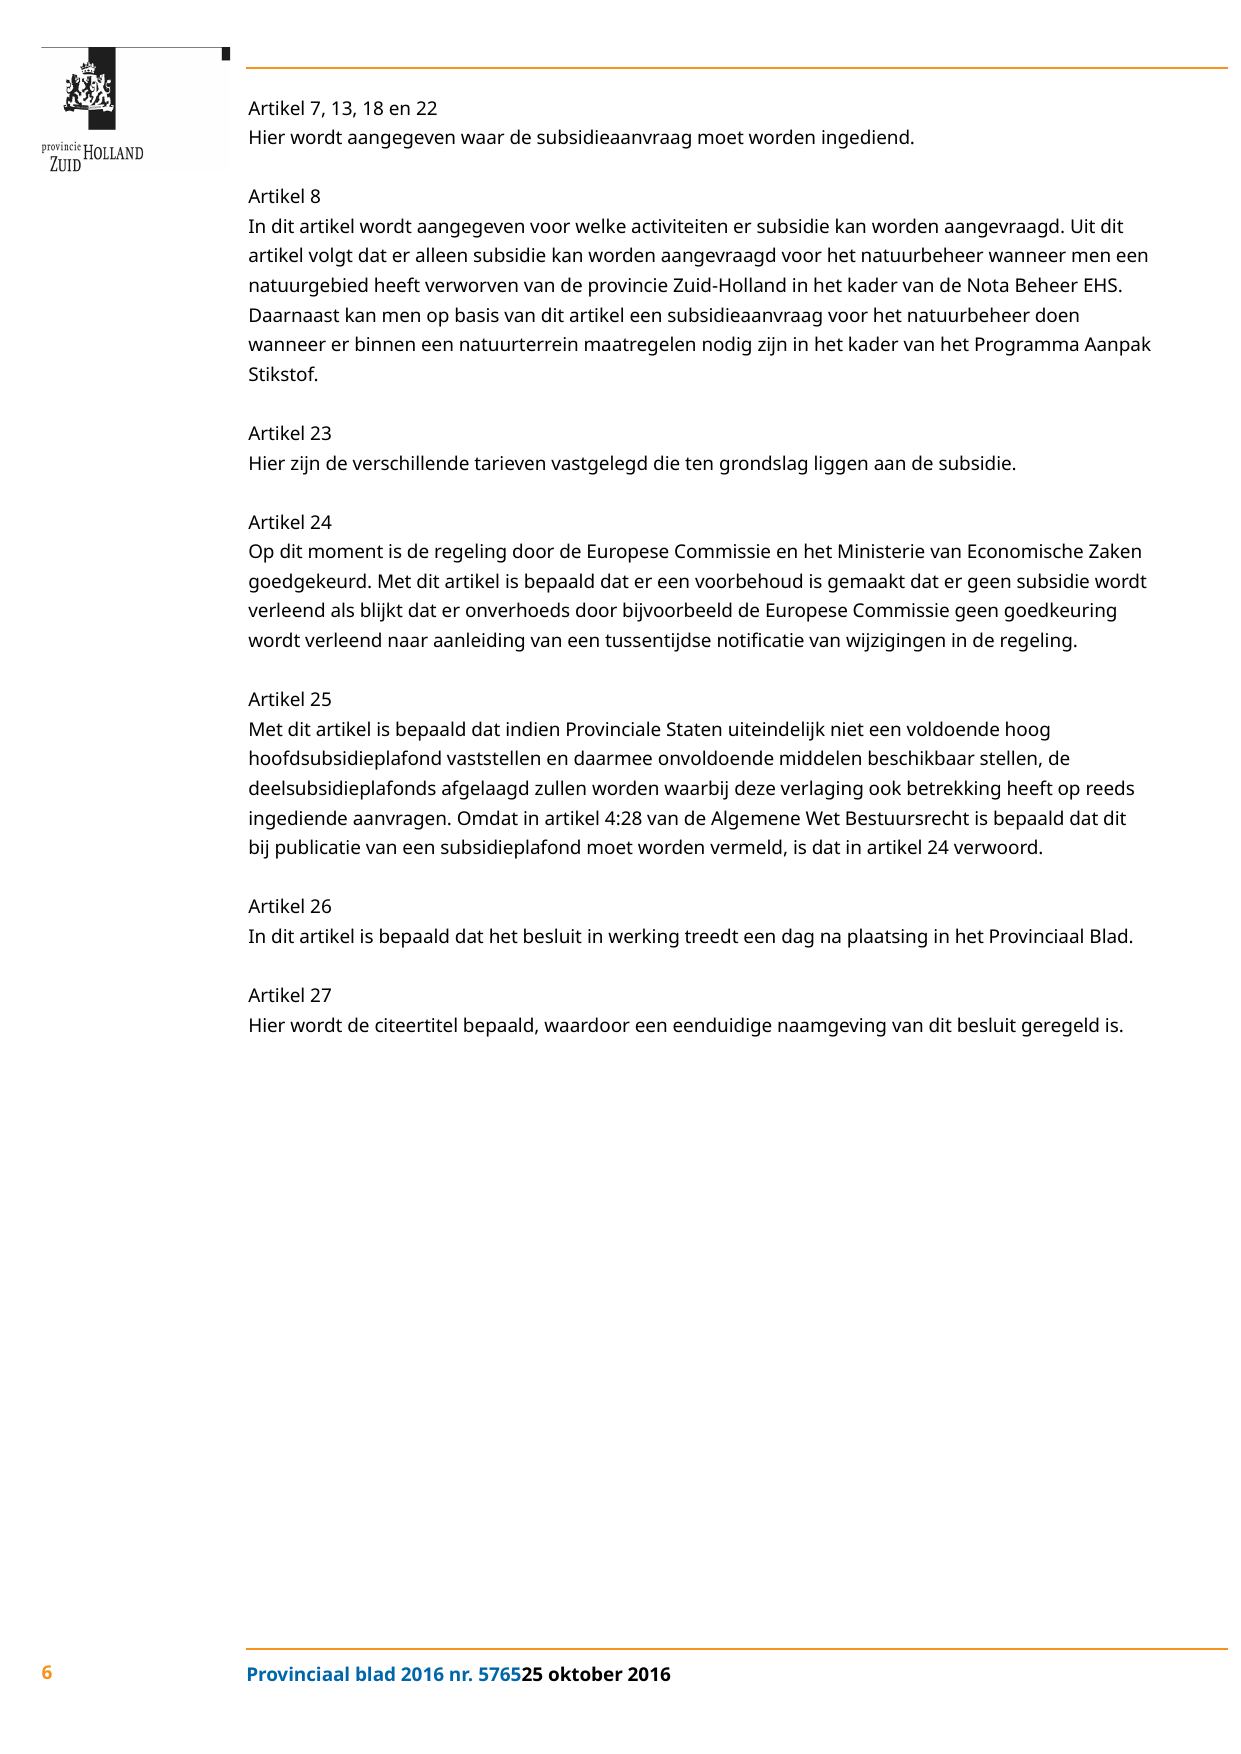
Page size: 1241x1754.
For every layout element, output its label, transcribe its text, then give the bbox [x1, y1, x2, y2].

text Op dit moment is de regeling door de Europese Commissie en het Ministerie van Economische Zaken goedgekeurd. Met dit artikel is bepaald dat er een voorbehoud is gemaakt dat er geen subsidie wordt verleend als blijkt dat er onverhoeds door bijvoorbeeld de Europese Commissie geen goedkeuring wordt verleend naar aanleiding van een tussentijdse notificatie van wijzigingen in de regeling. [248, 538, 1152, 653]
picture [41, 47, 231, 172]
text Hier zijn de verschillende tarieven vastgelegd die ten grondslag liggen aan de subsidie. [248, 450, 1152, 476]
text In dit artikel is bepaald dat het besluit in werking treedt een dag na plaatsing in het Provinciaal Blad. [248, 923, 1152, 949]
text Hier wordt de citeertitel bepaald, waardoor een eenduidige naamgeving van dit besluit geregeld is. [248, 1012, 1152, 1038]
text Artikel 24 [248, 509, 1152, 535]
text In dit artikel wordt aangegeven voor welke activiteiten er subsidie kan worden aangevraagd. Uit dit artikel volgt dat er alleen subsidie kan worden aangevraagd voor het natuurbeheer wanneer men een natuurgebied heeft verworven van de provincie Zuid-Holland in het kader van de Nota Beheer EHS. [248, 213, 1152, 298]
text Artikel 8 [248, 183, 1152, 209]
text Artikel 23 [248, 420, 1152, 446]
text Artikel 25 [248, 686, 1152, 712]
text Daarnaast kan men op basis van dit artikel een subsidieaanvraag voor het natuurbeheer doen wanneer er binnen een natuurterrein maatregelen nodig zijn in het kader van het Programma Aanpak Stikstof. [248, 302, 1152, 387]
text Met dit artikel is bepaald dat indien Provinciale Staten uiteindelijk niet een voldoende hoog hoofdsubsidieplafond vaststellen en daarmee onvoldoende middelen beschikbaar stellen, de deelsubsidieplafonds afgelaagd zullen worden waarbij deze verlaging ook betrekking heeft op reeds ingediende aanvragen. Omdat in artikel 4:28 van de Algemene Wet Bestuursrecht is bepaald dat dit bij publicatie van een subsidieplafond moet worden vermeld, is dat in artikel 24 verwoord. [248, 716, 1152, 860]
text Artikel 7, 13, 18 en 22 [248, 95, 1152, 121]
text Artikel 26 [248, 893, 1152, 919]
text Hier wordt aangegeven waar de subsidieaanvraag moet worden ingediend. [248, 124, 1152, 150]
text Artikel 27 [248, 982, 1152, 1008]
